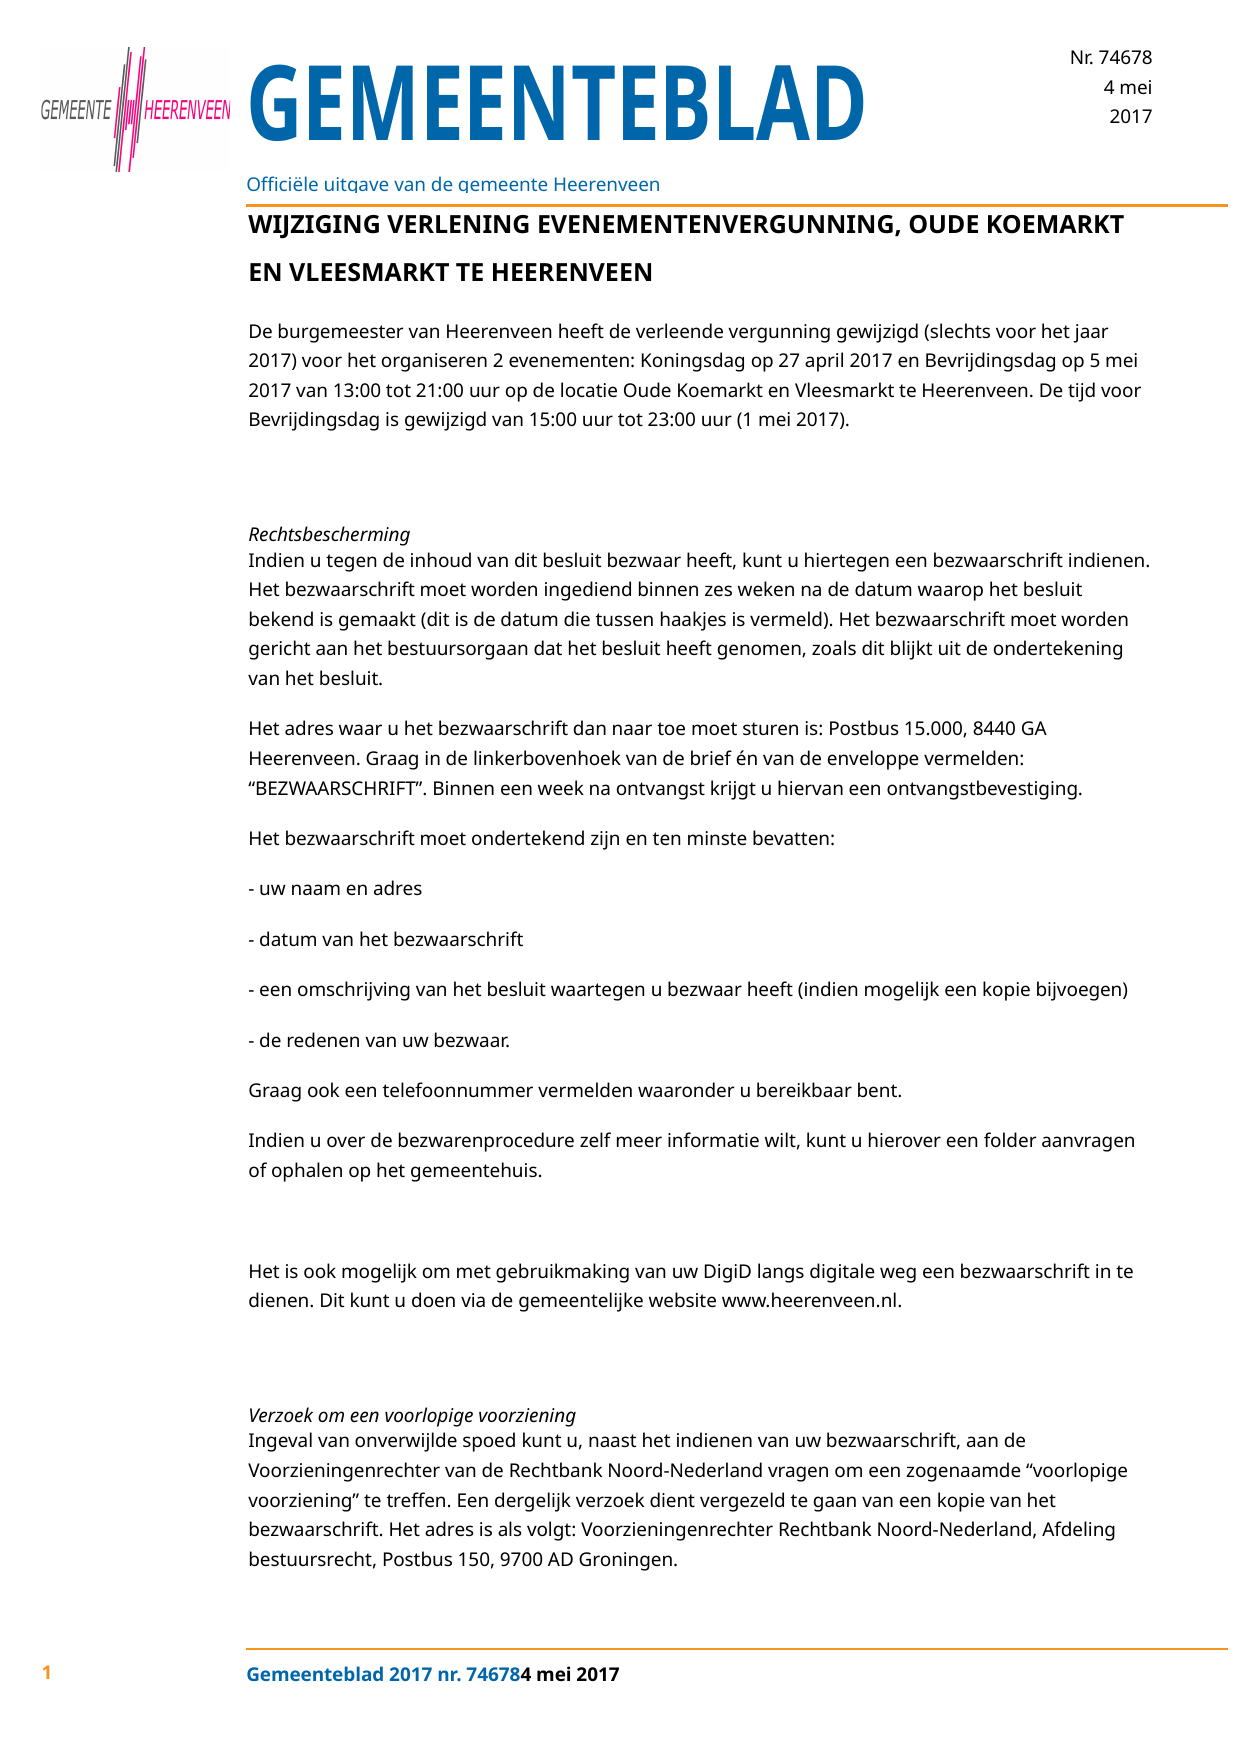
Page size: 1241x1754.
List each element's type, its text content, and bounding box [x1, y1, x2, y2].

text - datum van het bezwaarschrift [248, 926, 1152, 952]
text Indien u over de bezwarenprocedure zelf meer informatie wilt, kunt u hierover een folder aanvragen of ophalen op het gemeentehuis. [248, 1128, 1152, 1183]
text Ingeval van onverwijlde spoed kunt u, naast het indienen van uw bezwaarschrift, aan de Voorzieningenrechter van de Rechtbank Noord-Nederland vragen om een zogenaamde “voorlopige voorziening” te treffen. Een dergelijk verzoek dient vergezeld te gaan van een kopie van het bezwaarschrift. Het adres is als volgt: Voorzieningenrechter Rechtbank Noord-Nederland, Afdeling bestuursrecht, Postbus 150, 9700 AD Groningen. [248, 1428, 1152, 1572]
text Verzoek om een voorlopige voorziening [248, 1402, 1152, 1428]
text - een omschrijving van het besluit waartegen u bezwaar heeft (indien mogelijk een kopie bijvoegen) [248, 976, 1152, 1002]
text Het bezwaarschrift moet ondertekend zijn en ten minste bevatten: [248, 825, 1152, 851]
text Indien u tegen de inhoud van dit besluit bezwaar heeft, kunt u hiertegen een bezwaarschrift indienen. Het bezwaarschrift moet worden ingediend binnen zes weken na de datum waarop het besluit bekend is gemaakt (dit is de datum die tussen haakjes is vermeld). Het bezwaarschrift moet worden gericht aan het bestuursorgaan dat het besluit heeft genomen, zoals dit blijkt uit de ondertekening van het besluit. [248, 547, 1152, 691]
text De burgemeester van Heerenveen heeft de verleende vergunning gewijzigd (slechts voor het jaar 2017) voor het organiseren 2 evenementen: Koningsdag op 27 april 2017 en Bevrijdingsdag op 5 mei 2017 van 13:00 tot 21:00 uur op de locatie Oude Koemarkt en Vleesmarkt te Heerenveen. De tijd voor Bevrijdingsdag is gewijzigd van 15:00 uur tot 23:00 uur (1 mei 2017). [248, 318, 1152, 432]
text WIJZIGING VERLENING EVENEMENTENVERGUNNING, OUDE KOEMARKT EN VLEESMARKT TE HEERENVEEN [248, 207, 1152, 288]
text Het is ook mogelijk om met gebruikmaking van uw DigiD langs digitale weg een bezwaarschrift in te dienen. Dit kunt u doen via de gemeentelijke website www.heerenveen.nl. [248, 1258, 1152, 1313]
text - uw naam en adres [248, 876, 1152, 901]
text Graag ook een telefoonnummer vermelden waaronder u bereikbaar bent. [248, 1077, 1152, 1103]
text Het adres waar u het bezwaarschrift dan naar toe moet sturen is: Postbus 15.000, 8440 GA Heerenveen. Graag in de linkerbovenhoek van de brief én van de enveloppe vermelden: “BEZWAARSCHRIFT”. Binnen een week na ontvangst krijgt u hiervan een ontvangstbevestiging. [248, 716, 1152, 800]
text - de redenen van uw bezwaar. [248, 1027, 1152, 1052]
picture [41, 47, 231, 172]
text Rechtsbescherming [248, 521, 1152, 547]
